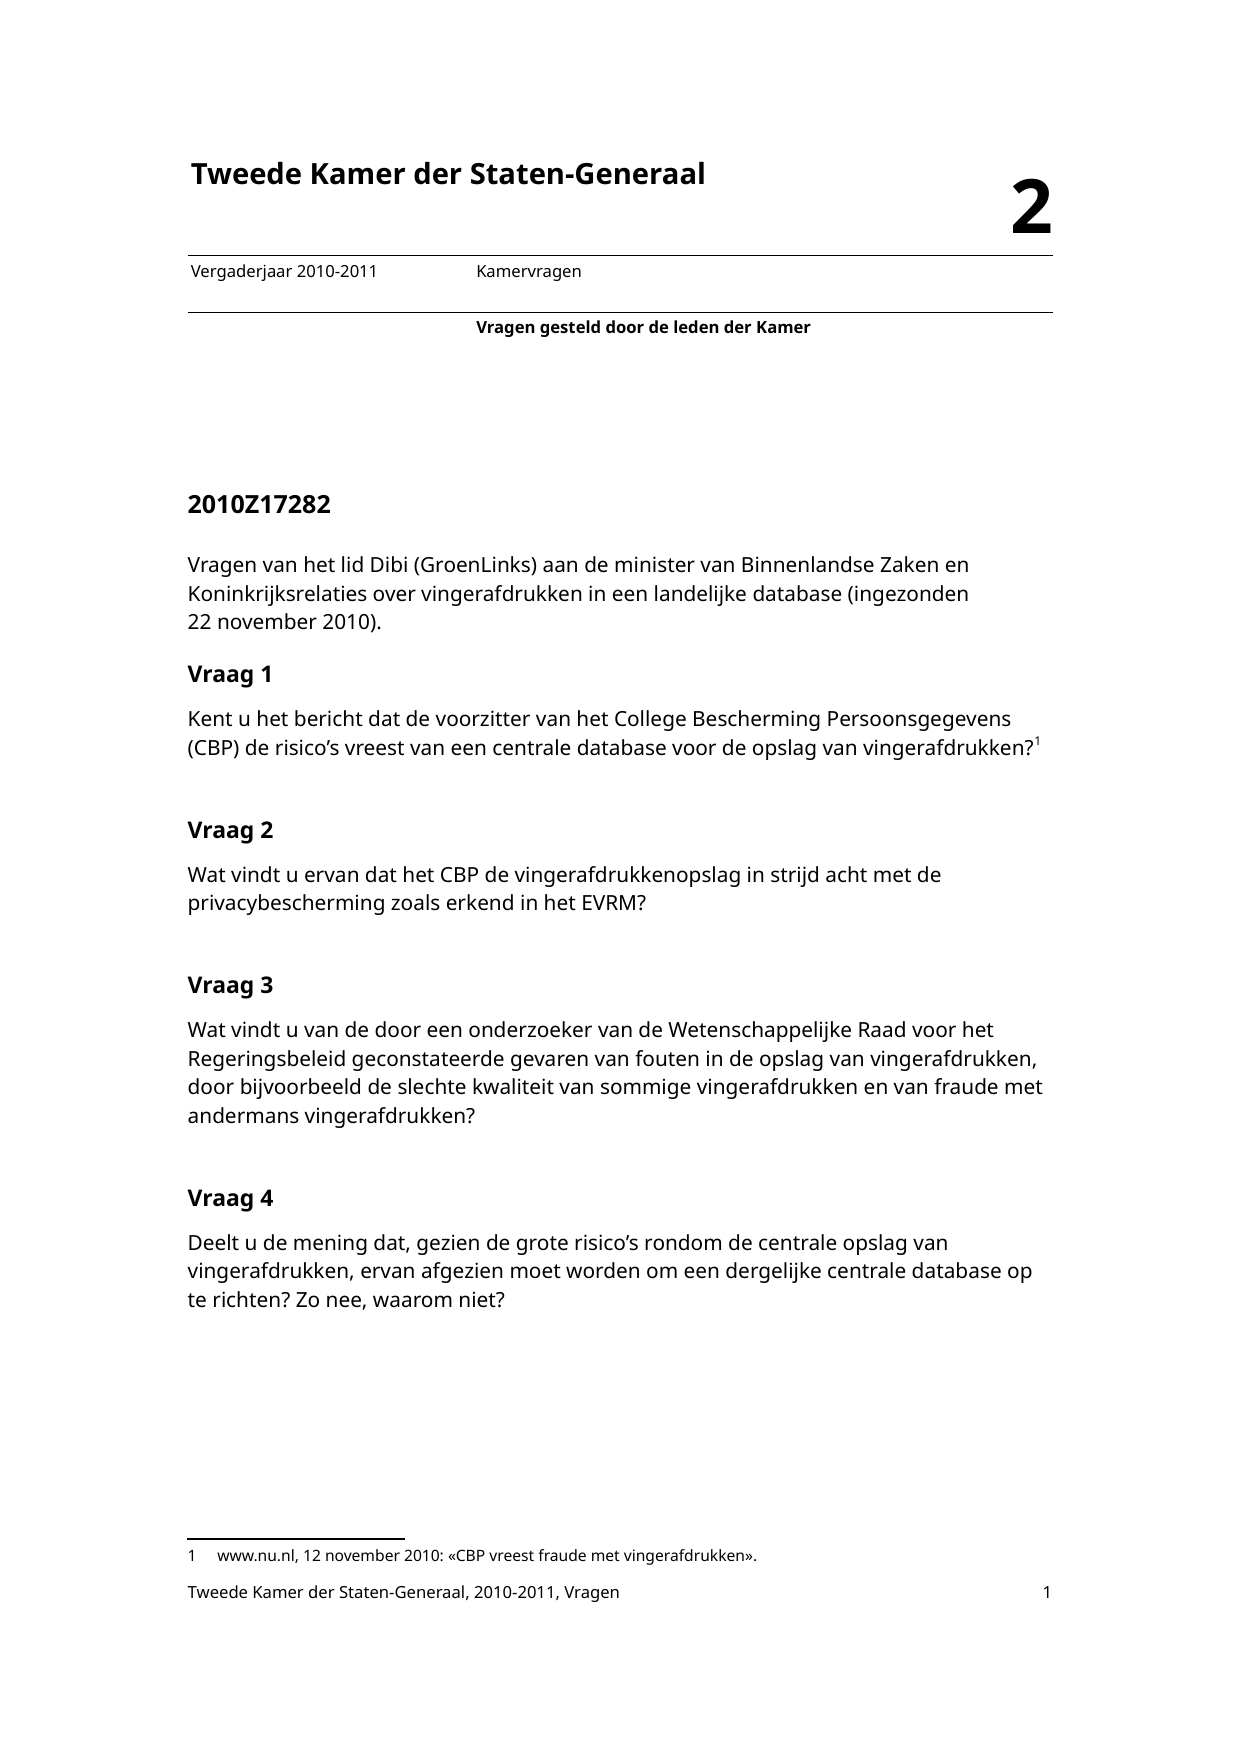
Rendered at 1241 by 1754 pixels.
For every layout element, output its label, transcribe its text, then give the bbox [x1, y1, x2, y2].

table_cell Vergaderjaar 2010-2011 [188, 256, 473, 312]
table_cell [188, 313, 473, 339]
text Deelt u de mening dat, gezien de grote risico’s rondom de centrale opslag van vingerafdrukken, ervan afgezien moet worden om een dergelijke centrale database op te richten? Zo nee, waarom niet? [187, 1228, 1053, 1313]
table_header Tweede Kamer der Staten-Generaal [188, 150, 879, 255]
subtitle Vraag 1 [187, 658, 1053, 689]
table_cell Kamervragen [473, 256, 1053, 312]
subtitle Vraag 3 [187, 969, 1053, 1001]
subtitle Vraag 2 [187, 814, 1053, 845]
subtitle Vraag 4 [187, 1182, 1053, 1213]
text 2010Z17282 [187, 487, 1053, 521]
text Kent u het bericht dat de voorzitter van het College Bescherming Persoonsgegevens (CBP) de risico’s vreest van een centrale database voor de opslag van vingerafdrukken? [187, 704, 1053, 761]
table_header 2 [880, 150, 1053, 255]
text Wat vindt u van de door een onderzoeker van de Wetenschappelijke Raad voor het Regeringsbeleid geconstateerde gevaren van fouten in de opslag van vingerafdrukken, door bijvoorbeeld de slechte kwaliteit van sommige vingerafdrukken en van fraude met andermans vingerafdrukken? [187, 1016, 1053, 1129]
table_cell Vragen gesteld door de leden der Kamer [473, 313, 1053, 339]
text www.nu.nl, 12 november 2010: «CBP vreest fraude met vingerafdrukken». [187, 1538, 1053, 1566]
text Wat vindt u ervan dat het CBP de vingerafdrukkenopslag in strijd acht met de privacybescherming zoals erkend in het EVRM? [187, 860, 1053, 917]
text Vragen van het lid Dibi (GroenLinks) aan de minister van Binnenlandse Zaken en Koninkrijksrelaties over vingerafdrukken in een landelijke database (ingezonden 22 november 2010). [187, 550, 1053, 636]
